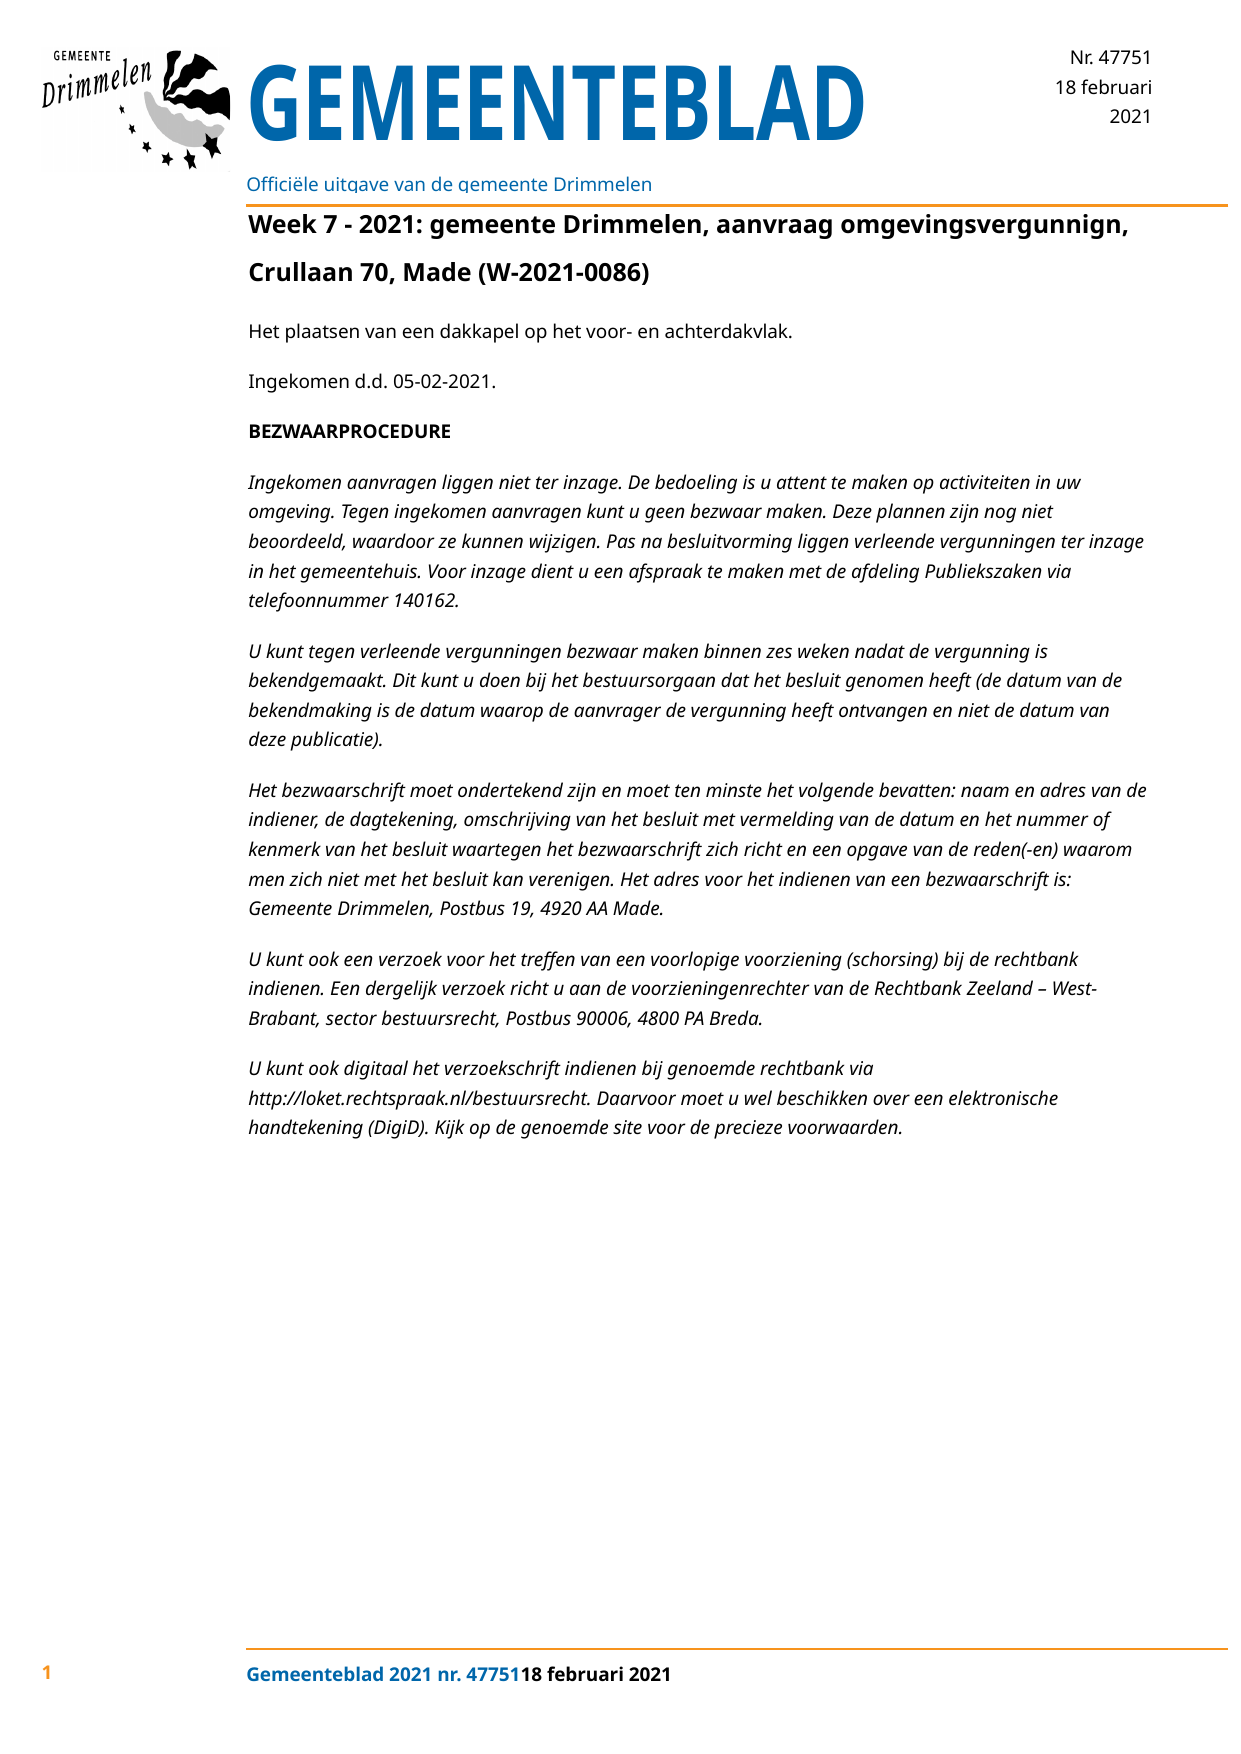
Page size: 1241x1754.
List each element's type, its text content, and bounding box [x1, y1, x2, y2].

text BEZWAARPROCEDURE [248, 419, 1152, 444]
text U kunt ook een verzoek voor het treffen van een voorlopige voorziening (schorsing) bij de rechtbank indienen. Een dergelijk verzoek richt u aan de voorzieningenrechter van de Rechtbank Zeeland – West-Brabant, sector bestuursrecht, Postbus 90006, 4800 PA Breda. [248, 946, 1152, 1031]
text Ingekomen aanvragen liggen niet ter inzage. De bedoeling is u attent te maken op activiteiten in uw omgeving. Tegen ingekomen aanvragen kunt u geen bezwaar maken. Deze plannen zijn nog niet beoordeeld, waardoor ze kunnen wijzigen. Pas na besluitvorming liggen verleende vergunningen ter inzage in het gemeentehuis. Voor inzage dient u een afspraak te maken met de afdeling Publiekszaken via telefoonnummer 140162. [248, 469, 1152, 613]
picture [41, 47, 231, 172]
text Ingekomen d.d. 05-02-2021. [248, 368, 1152, 394]
text U kunt tegen verleende vergunningen bezwaar maken binnen zes weken nadat de vergunning is bekendgemaakt. Dit kunt u doen bij het bestuursorgaan dat het besluit genomen heeft (de datum van de bekendmaking is de datum waarop de aanvrager de vergunning heeft ontvangen en niet de datum van deze publicatie). [248, 638, 1152, 752]
text Het bezwaarschrift moet ondertekend zijn en moet ten minste het volgende bevatten: naam en adres van de indiener, de dagtekening, omschrijving van het besluit met vermelding van de datum en het nummer of kenmerk van het besluit waartegen het bezwaarschrift zich richt en een opgave van de reden(-en) waarom men zich niet met het besluit kan verenigen. Het adres voor het indienen van een bezwaarschrift is: Gemeente Drimmelen, Postbus 19, 4920 AA Made. [248, 777, 1152, 921]
text Het plaatsen van een dakkapel op het voor- en achterdakvlak. [248, 318, 1152, 344]
text Week 7 - 2021: gemeente Drimmelen, aanvraag omgevingsvergunnign, Crullaan 70, Made (W-2021-0086) [248, 207, 1152, 288]
text U kunt ook digitaal het verzoekschrift indienen bij genoemde rechtbank via http://loket.rechtspraak.nl/bestuursrecht. Daarvoor moet u wel beschikken over een elektronische handtekening (DigiD). Kijk op de genoemde site voor de precieze voorwaarden. [248, 1055, 1152, 1140]
